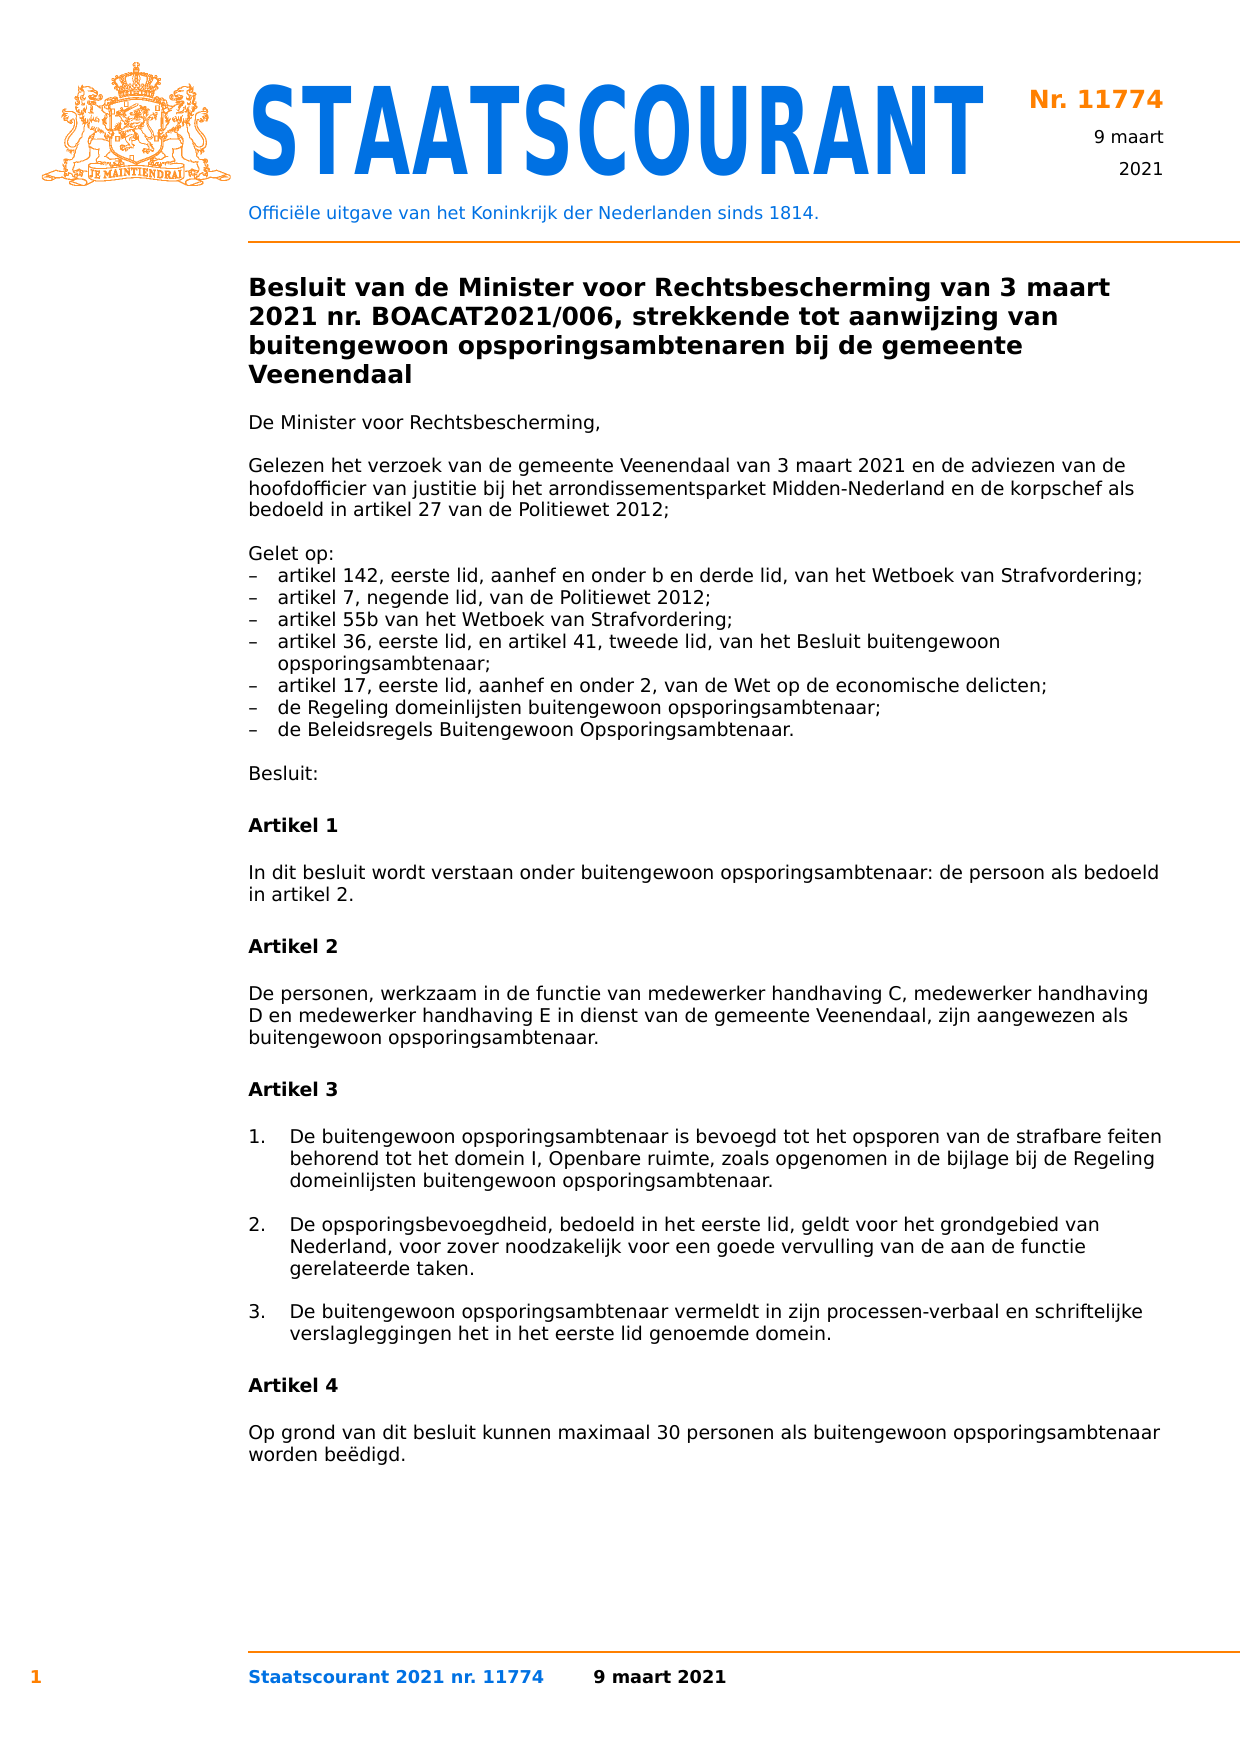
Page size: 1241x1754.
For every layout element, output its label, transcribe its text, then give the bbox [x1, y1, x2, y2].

text De personen, werkzaam in de functie van medewerker handhaving C, medewerker handhaving D en medewerker handhaving E in dienst van de gemeente Veenendaal, zijn aangewezen als buitengewoon opsporingsambtenaar. [248, 983, 1163, 1049]
table_cell 9 maart [998, 121, 1240, 153]
text 2. De opsporingsbevoegdheid, bedoeld in het eerste lid, geldt voor het grondgebied van Nederland, voor zover noodzakelijk voor een goede vervulling van de aan de functie gerelateerde taken. [248, 1213, 1163, 1279]
text – artikel 142, eerste lid, aanhef en onder b en derde lid, van het Wetboek van Strafvordering; [248, 565, 1163, 587]
text Gelet op: [248, 543, 1163, 565]
text – artikel 36, eerste lid, en artikel 41, tweede lid, van het Besluit buitengewoon opsporingsambtenaar; [248, 631, 1163, 675]
text 1. De buitengewoon opsporingsambtenaar is bevoegd tot het opsporen van de strafbare feiten behorend tot het domein I, Openbare ruimte, zoals opgenomen in de bijlage bij de Regeling domeinlijsten buitengewoon opsporingsambtenaar. [248, 1126, 1163, 1192]
subtitle Artikel 2 [248, 936, 1163, 958]
subtitle Besluit van de Minister voor Rechtsbescherming van 3 maart 2021 nr. BOACAT2021/006, strekkende tot aanwijzing van buitengewoon opsporingsambtenaren bij de gemeente Veenendaal [248, 273, 1163, 390]
table_header Nr. 11774 [998, 62, 1240, 121]
text De Minister voor Rechtsbescherming, [248, 412, 1163, 433]
text – artikel 7, negende lid, van de Politiewet 2012; [248, 587, 1163, 609]
text 3. De buitengewoon opsporingsambtenaar vermeldt in zijn processen-verbaal en schriftelijke verslagleggingen het in het eerste lid genoemde domein. [248, 1301, 1163, 1345]
text – de Regeling domeinlijsten buitengewoon opsporingsambtenaar; [248, 697, 1163, 719]
text In dit besluit wordt verstaan onder buitengewoon opsporingsambtenaar: de persoon als bedoeld in artikel 2. [248, 862, 1163, 906]
text – artikel 55b van het Wetboek van Strafvordering; [248, 609, 1163, 631]
table_header [25, 62, 248, 241]
table_header STAATSCOURANT [248, 62, 998, 203]
subtitle Artikel 3 [248, 1079, 1163, 1101]
text – artikel 17, eerste lid, aanhef en onder 2, van de Wet op de economische delicten; [248, 675, 1163, 697]
subtitle Artikel 4 [248, 1375, 1163, 1397]
text Op grond van dit besluit kunnen maximaal 30 personen als buitengewoon opsporingsambtenaar worden beëdigd. [248, 1422, 1163, 1466]
table_cell Officiële uitgave van het Koninkrijk der Nederlanden sinds 1814. [248, 203, 1240, 241]
text Besluit: [248, 763, 1163, 785]
subtitle Artikel 1 [248, 815, 1163, 837]
text – de Beleidsregels Buitengewoon Opsporingsambtenaar. [248, 719, 1163, 741]
picture [41, 62, 231, 186]
table_cell 2021 [998, 153, 1240, 203]
text Gelezen het verzoek van de gemeente Veenendaal van 3 maart 2021 en de adviezen van de hoofdofficier van justitie bij het arrondissementsparket Midden-Nederland en de korpschef als bedoeld in artikel 27 van de Politiewet 2012; [248, 455, 1163, 521]
